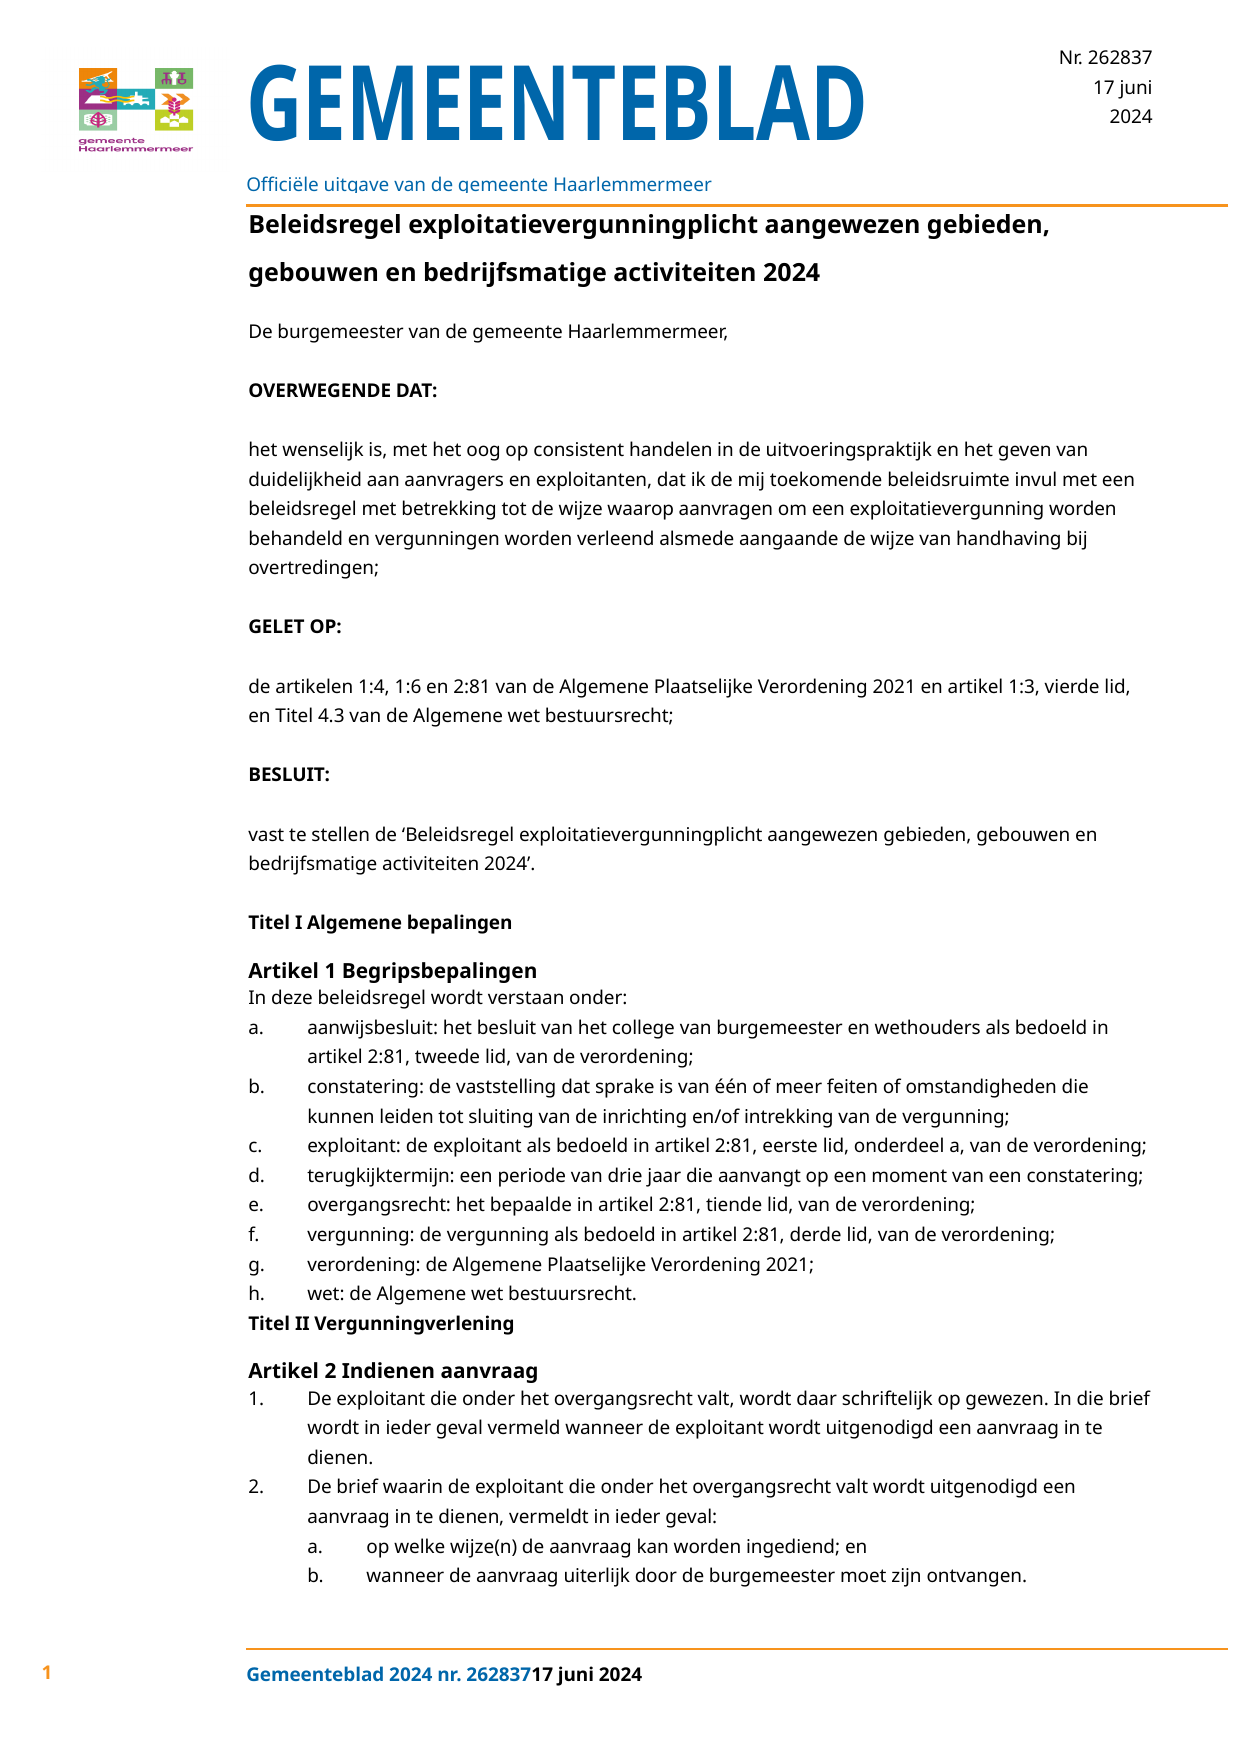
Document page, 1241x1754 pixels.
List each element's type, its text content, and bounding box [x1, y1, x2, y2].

text GELET OP: [248, 614, 1152, 639]
list wanneer de aanvraag uiterlijk door de burgemeester moet zijn ontvangen. [307, 1562, 1152, 1588]
text Titel II Vergunningverlening [248, 1310, 1152, 1336]
text Artikel 1 Begripsbepalingen [248, 956, 1152, 984]
list terugkijktermijn: een periode van drie jaar die aanvangt op een moment van een constatering; [248, 1162, 1152, 1188]
text Titel I Algemene bepalingen [248, 909, 1152, 935]
list verordening: de Algemene Plaatselijke Verordening 2021; [248, 1251, 1152, 1277]
text de artikelen 1:4, 1:6 en 2:81 van de Algemene Plaatselijke Verordening 2021 en artikel 1:3, vierde lid, en Titel 4.3 van de Algemene wet bestuursrecht; [248, 673, 1152, 728]
text OVERWEGENDE DAT: [248, 377, 1152, 403]
picture [41, 47, 231, 172]
list overgangsrecht: het bepaalde in artikel 2:81, tiende lid, van de verordening; [248, 1192, 1152, 1217]
list constatering: de vaststelling dat sprake is van één of meer feiten of omstandigheden die kunnen leiden tot sluiting van de inrichting en/of intrekking van de vergunning; [248, 1073, 1152, 1129]
text het wenselijk is, met het oog op consistent handelen in de uitvoeringspraktijk en het geven van duidelijkheid aan aanvragers en exploitanten, dat ik de mij toekomende beleidsruimte invul met een beleidsregel met betrekking tot de wijze waarop aanvragen om een exploitatievergunning worden behandeld en vergunningen worden verleend alsmede aangaande de wijze van handhaving bij overtredingen; [248, 436, 1152, 580]
text Artikel 2 Indienen aanvraag [248, 1357, 1152, 1385]
list De brief waarin de exploitant die onder het overgangsrecht valt wordt uitgenodigd een aanvraag in te dienen, vermeldt in ieder geval: [248, 1474, 1152, 1529]
list aanwijsbesluit: het besluit van het college van burgemeester en wethouders als bedoeld in artikel 2:81, tweede lid, van de verordening; [248, 1014, 1152, 1069]
list wet: de Algemene wet bestuursrecht. [248, 1280, 1152, 1306]
list De exploitant die onder het overgangsrecht valt, wordt daar schriftelijk op gewezen. In die brief wordt in ieder geval vermeld wanneer de exploitant wordt uitgenodigd een aanvraag in te dienen. [248, 1385, 1152, 1470]
list exploitant: de exploitant als bedoeld in artikel 2:81, eerste lid, onderdeel a, van de verordening; [248, 1132, 1152, 1158]
text Beleidsregel exploitatievergunningplicht aangewezen gebieden, gebouwen en bedrijfsmatige activiteiten 2024 [248, 207, 1152, 288]
list vergunning: de vergunning als bedoeld in artikel 2:81, derde lid, van de verordening; [248, 1221, 1152, 1247]
text In deze beleidsregel wordt verstaan onder: [248, 984, 1152, 1010]
text vast te stellen de ‘Beleidsregel exploitatievergunningplicht aangewezen gebieden, gebouwen en bedrijfsmatige activiteiten 2024’. [248, 821, 1152, 876]
list op welke wijze(n) de aanvraag kan worden ingediend; en [307, 1533, 1152, 1559]
text BESLUIT: [248, 762, 1152, 787]
text De burgemeester van de gemeente Haarlemmermeer, [248, 318, 1152, 344]
